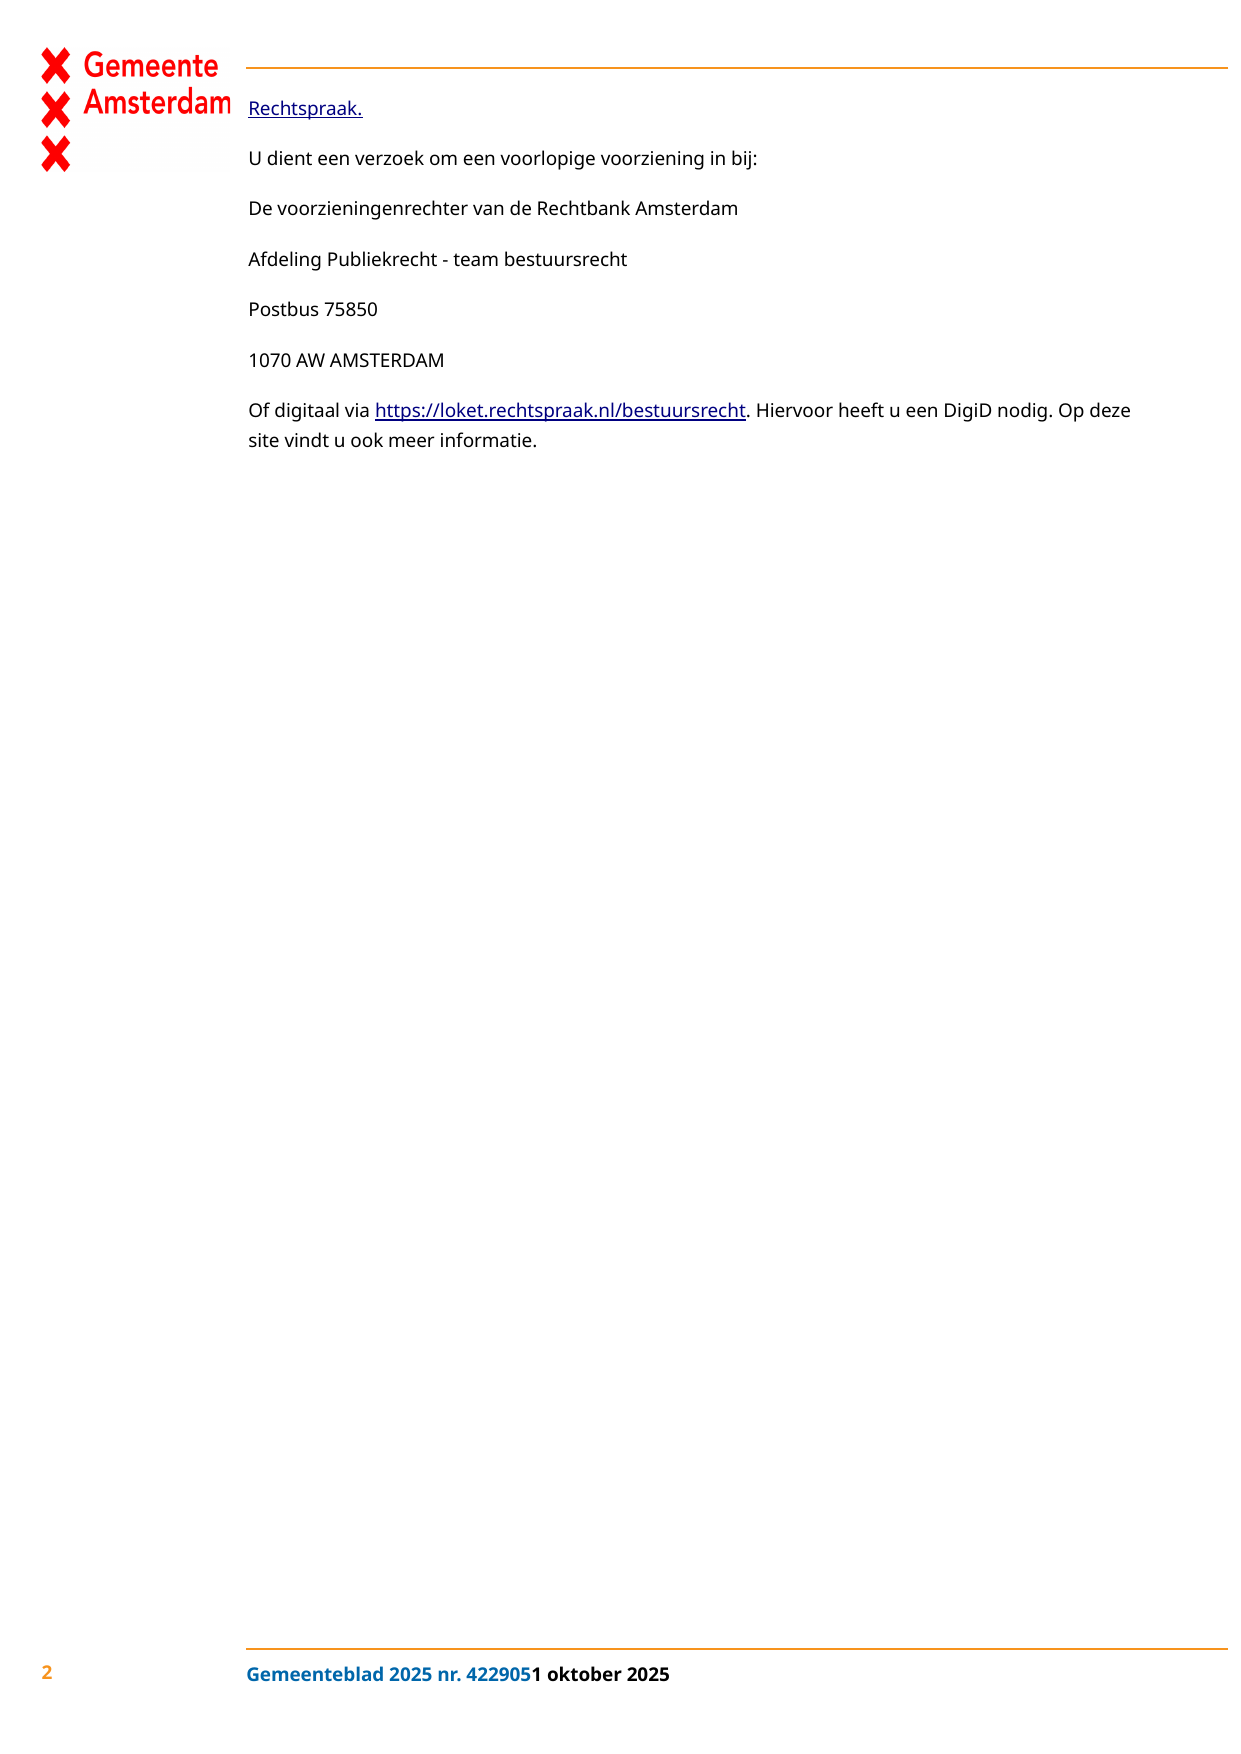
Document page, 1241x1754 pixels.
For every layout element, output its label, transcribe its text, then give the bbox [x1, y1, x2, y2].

text 1070 AW AMSTERDAM [248, 347, 1152, 373]
text De voorzieningenrechter van de Rechtbank Amsterdam [248, 196, 1152, 221]
text Of digitaal via https://loket.rechtspraak.nl/bestuursrecht. Hiervoor heeft u een DigiD nodig. Op deze site vindt u ook meer informatie. [248, 397, 1152, 453]
text U dient een verzoek om een voorlopige voorziening in bij: [248, 145, 1152, 171]
text Postbus 75850 [248, 296, 1152, 322]
text Afdeling Publiekrecht - team bestuursrecht [248, 246, 1152, 272]
picture [41, 47, 231, 172]
text Rechtspraak. [248, 95, 1152, 121]
